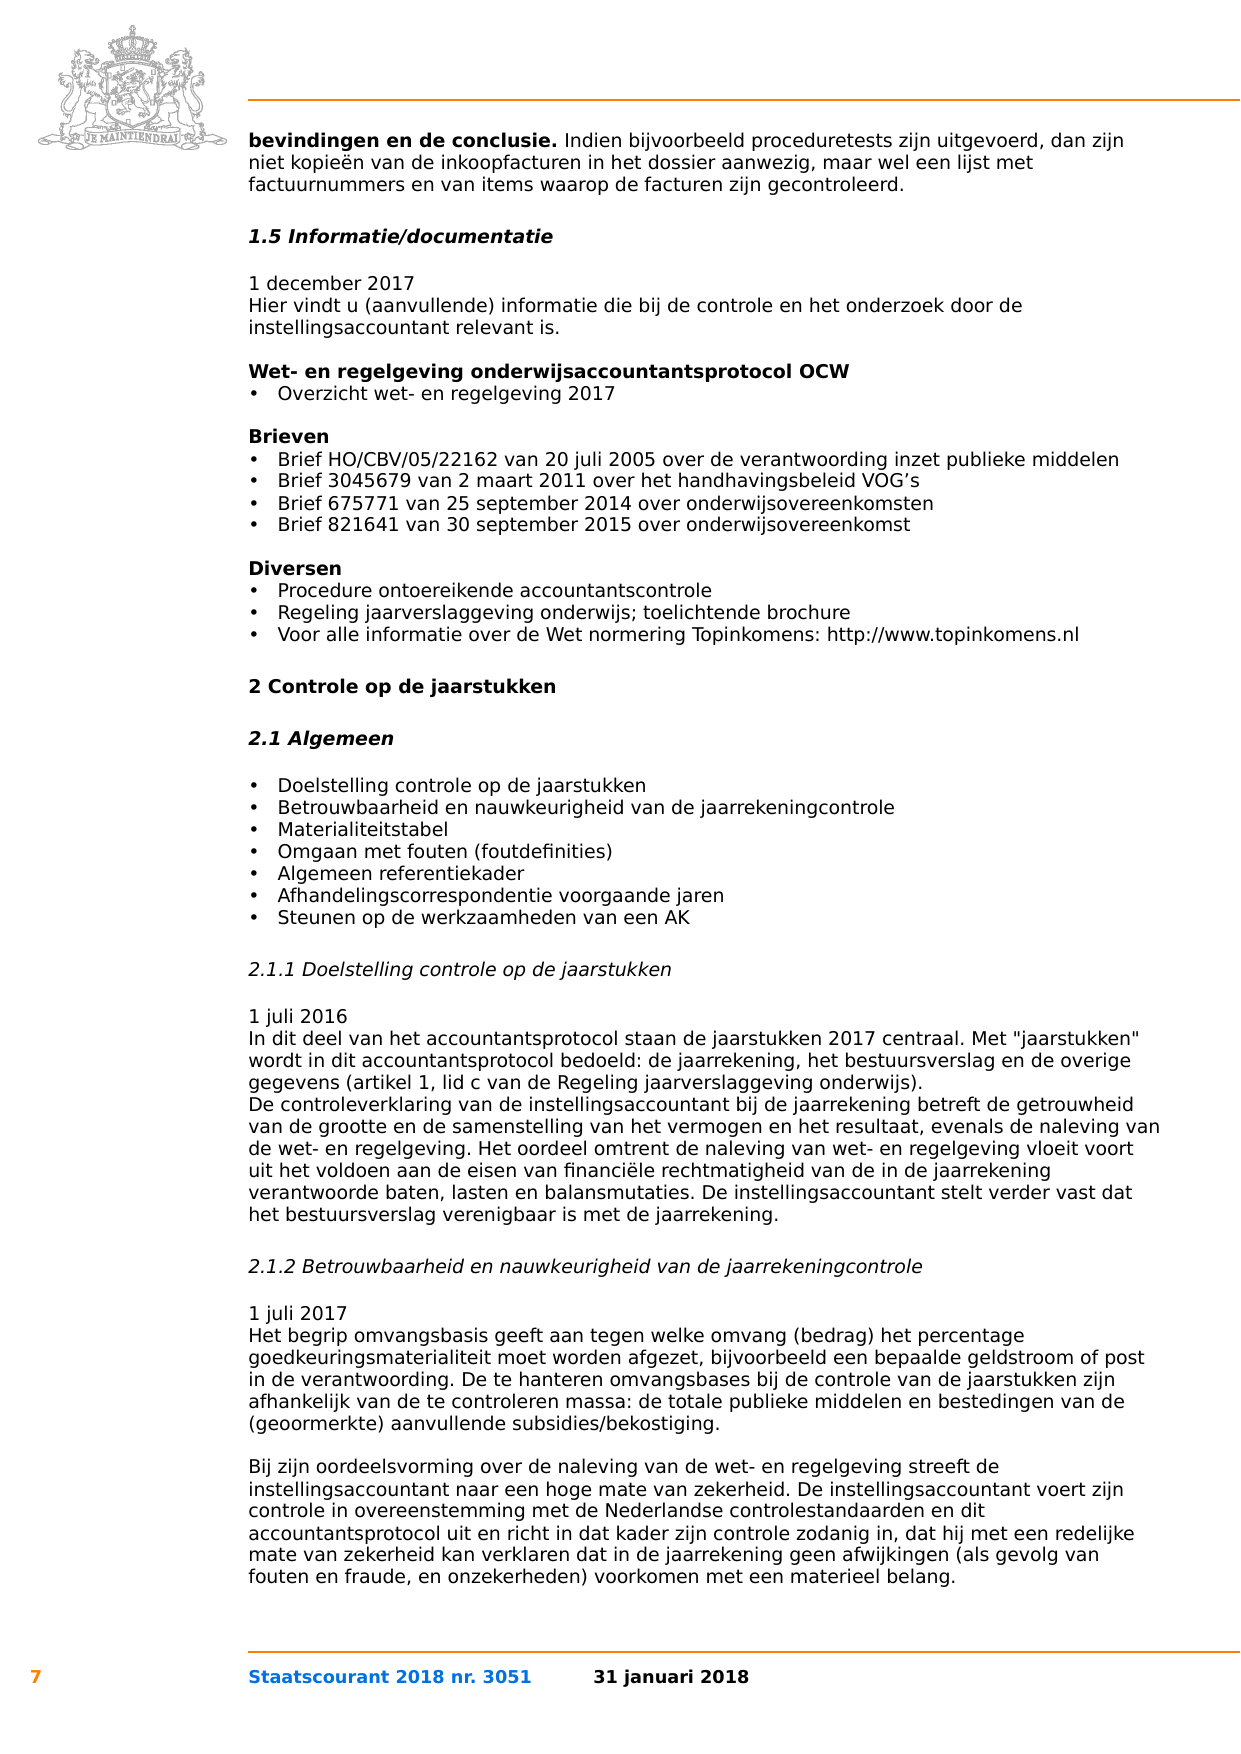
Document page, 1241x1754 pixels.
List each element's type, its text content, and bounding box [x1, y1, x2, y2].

text bevindingen en de conclusie. Indien bijvoorbeeld proceduretests zijn uitgevoerd, dan zijn niet kopieën van de inkoopfacturen in het dossier aanwezig, maar wel een lijst met factuurnummers en van items waarop de facturen zijn gecontroleerd. [248, 130, 1163, 196]
text De controleverklaring van de instellingsaccountant bij de jaarrekening betreft de getrouwheid van de grootte en de samenstelling van het vermogen en het resultaat, evenals de naleving van de wet- en regelgeving. Het oordeel omtrent de naleving van wet- en regelgeving vloeit voort uit het voldoen aan de eisen van financiële rechtmatigheid van de in de jaarrekening verantwoorde baten, lasten en balansmutaties. De instellingsaccountant stelt verder vast dat het bestuursverslag verenigbaar is met de jaarrekening. [248, 1094, 1163, 1226]
text • Materialiteitstabel [248, 819, 1163, 841]
subtitle 2 Controle op de jaarstukken [248, 676, 1163, 698]
text • Brief HO/CBV/05/22162 van 20 juli 2005 over de verantwoording inzet publieke middelen [248, 448, 1163, 470]
subtitle Brieven [248, 426, 1163, 448]
subtitle 2.1 Algemeen [248, 728, 1163, 750]
text • Afhandelingscorrespondentie voorgaande jaren [248, 885, 1163, 907]
text • Algemeen referentiekader [248, 863, 1163, 885]
text • Steunen op de werkzaamheden van een AK [248, 907, 1163, 929]
text • Procedure ontoereikende accountantscontrole [248, 580, 1163, 602]
text Hier vindt u (aanvullende) informatie die bij de controle en het onderzoek door de instellingsaccountant relevant is. [248, 295, 1163, 339]
text • Omgaan met fouten (foutdefinities) [248, 841, 1163, 863]
text 1 juli 2016 [248, 1006, 1163, 1028]
subtitle Diversen [248, 558, 1163, 580]
text • Brief 3045679 van 2 maart 2011 over het handhavingsbeleid VOG’s [248, 470, 1163, 492]
text Bij zijn oordeelsvorming over de naleving van de wet- en regelgeving streeft de instellingsaccountant naar een hoge mate van zekerheid. De instellingsaccountant voert zijn controle in overeenstemming met de Nederlandse controlestandaarden en dit accountantsprotocol uit en richt in dat kader zijn controle zodanig in, dat hij met een redelijke mate van zekerheid kan verklaren dat in de jaarrekening geen afwijkingen (als gevolg van fouten en fraude, en onzekerheden) voorkomen met een materieel belang. [248, 1456, 1163, 1588]
text 1 juli 2017 [248, 1303, 1163, 1325]
subtitle Wet- en regelgeving onderwijsaccountantsprotocol OCW [248, 361, 1163, 383]
text • Voor alle informatie over de Wet normering Topinkomens: http://www.topinkomens.nl [248, 624, 1163, 646]
subtitle 2.1.2 Betrouwbaarheid en nauwkeurigheid van de jaarrekeningcontrole [248, 1256, 1163, 1278]
text • Brief 675771 van 25 september 2014 over onderwijsovereenkomsten [248, 492, 1163, 514]
text • Doelstelling controle op de jaarstukken [248, 775, 1163, 797]
subtitle 2.1.1 Doelstelling controle op de jaarstukken [248, 959, 1163, 981]
text • Brief 821641 van 30 september 2015 over onderwijsovereenkomst [248, 514, 1163, 536]
picture [38, 25, 227, 150]
text • Overzicht wet- en regelgeving 2017 [248, 383, 1163, 404]
text In dit deel van het accountantsprotocol staan de jaarstukken 2017 centraal. Met "jaarstukken" wordt in dit accountantsprotocol bedoeld: de jaarrekening, het bestuursverslag en de overige gegevens (artikel 1, lid c van de Regeling jaarverslaggeving onderwijs). [248, 1028, 1163, 1094]
text • Regeling jaarverslaggeving onderwijs; toelichtende brochure [248, 602, 1163, 624]
text • Betrouwbaarheid en nauwkeurigheid van de jaarrekeningcontrole [248, 797, 1163, 819]
subtitle 1.5 Informatie/documentatie [248, 226, 1163, 248]
text Het begrip omvangsbasis geeft aan tegen welke omvang (bedrag) het percentage goedkeuringsmaterialiteit moet worden afgezet, bijvoorbeeld een bepaalde geldstroom of post in de verantwoording. De te hanteren omvangsbases bij de controle van de jaarstukken zijn afhankelijk van de te controleren massa: de totale publieke middelen en bestedingen van de (geoormerkte) aanvullende subsidies/bekostiging. [248, 1325, 1163, 1434]
text 1 december 2017 [248, 273, 1163, 295]
